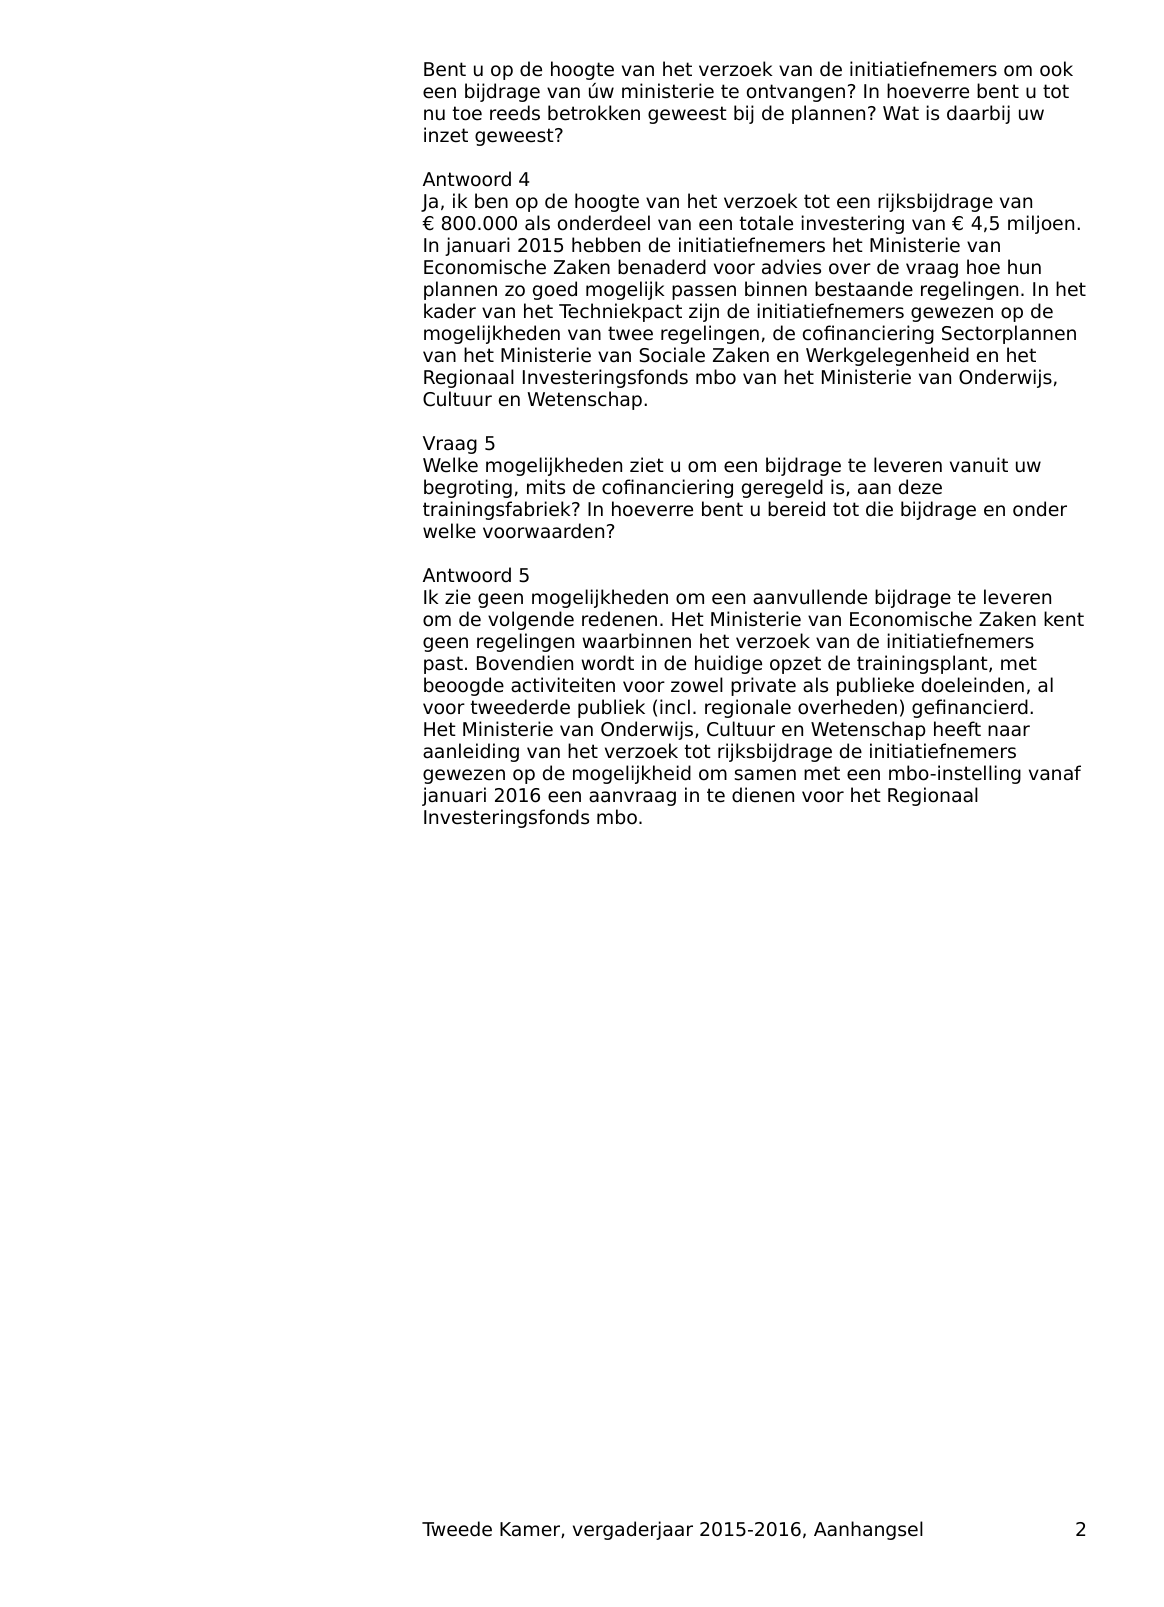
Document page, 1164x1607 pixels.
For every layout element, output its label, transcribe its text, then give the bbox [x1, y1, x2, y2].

text Antwoord 4 [422, 169, 1087, 191]
text Vraag 5 [422, 433, 1087, 455]
text Welke mogelijkheden ziet u om een bijdrage te leveren vanuit uw begroting, mits de cofinanciering geregeld is, aan deze trainingsfabriek? In hoeverre bent u bereid tot die bijdrage en onder welke voorwaarden? [422, 455, 1087, 543]
text Ja, ik ben op de hoogte van het verzoek tot een rijksbijdrage van € 800.000 als onderdeel van een totale investering van € 4,5 miljoen. In januari 2015 hebben de initiatiefnemers het Ministerie van Economische Zaken benaderd voor advies over de vraag hoe hun plannen zo goed mogelijk passen binnen bestaande regelingen. In het kader van het Techniekpact zijn de initiatiefnemers gewezen op de mogelijkheden van twee regelingen, de cofinanciering Sectorplannen van het Ministerie van Sociale Zaken en Werkgelegenheid en het Regionaal Investeringsfonds mbo van het Ministerie van Onderwijs, Cultuur en Wetenschap. [422, 191, 1087, 411]
text Antwoord 5 [422, 565, 1087, 587]
text Ik zie geen mogelijkheden om een aanvullende bijdrage te leveren om de volgende redenen. Het Ministerie van Economische Zaken kent geen regelingen waarbinnen het verzoek van de initiatiefnemers past. Bovendien wordt in de huidige opzet de trainingsplant, met beoogde activiteiten voor zowel private als publieke doeleinden, al voor tweederde publiek (incl. regionale overheden) gefinancierd. [422, 587, 1087, 719]
text Bent u op de hoogte van het verzoek van de initiatiefnemers om ook een bijdrage van úw ministerie te ontvangen? In hoeverre bent u tot nu toe reeds betrokken geweest bij de plannen? Wat is daarbij uw inzet geweest? [422, 59, 1087, 147]
text Het Ministerie van Onderwijs, Cultuur en Wetenschap heeft naar aanleiding van het verzoek tot rijksbijdrage de initiatiefnemers gewezen op de mogelijkheid om samen met een mbo-instelling vanaf januari 2016 een aanvraag in te dienen voor het Regionaal Investeringsfonds mbo. [422, 719, 1087, 829]
